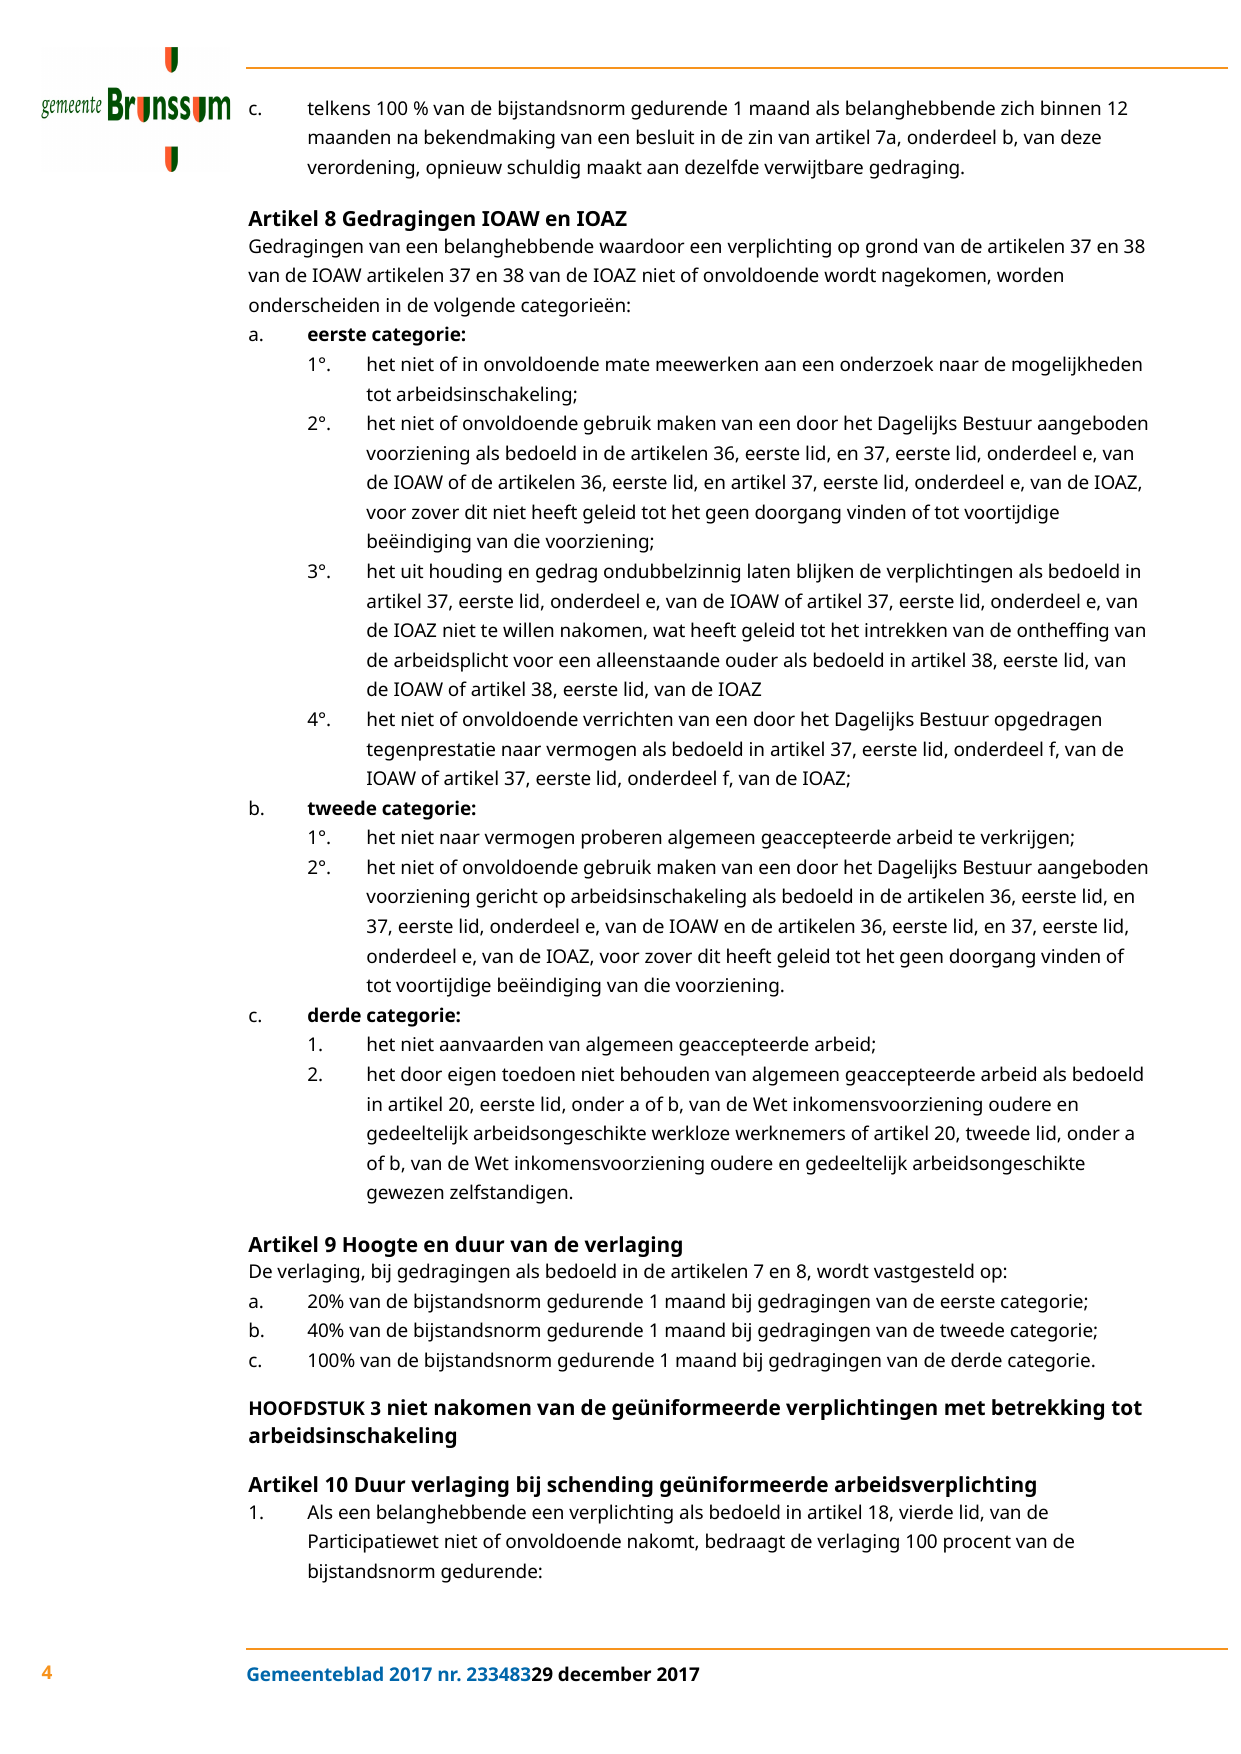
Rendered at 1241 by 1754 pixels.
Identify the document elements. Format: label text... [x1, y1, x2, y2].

list het niet aanvaarden van algemeen geaccepteerde arbeid; [307, 1032, 1152, 1057]
list 20% van de bijstandsnorm gedurende 1 maand bij gedragingen van de eerste categorie; [248, 1288, 1152, 1314]
list het door eigen toedoen niet behouden van algemeen geaccepteerde arbeid als bedoeld in artikel 20, eerste lid, onder a of b, van de Wet inkomensvoorziening oudere en gedeeltelijk arbeidsongeschikte werkloze werknemers of artikel 20, tweede lid, onder a of b, van de Wet inkomensvoorziening oudere en gedeeltelijk arbeidsongeschikte gewezen zelfstandigen. [307, 1061, 1152, 1205]
text Gedragingen van een belanghebbende waardoor een verplichting op grond van de artikelen 37 en 38 van de IOAW artikelen 37 en 38 van de IOAZ niet of onvoldoende wordt nagekomen, worden onderscheiden in de volgende categorieën: [248, 233, 1152, 318]
list het niet of onvoldoende verrichten van een door het Dagelijks Bestuur opgedragen tegenprestatie naar vermogen als bedoeld in artikel 37, eerste lid, onderdeel f, van de IOAW of artikel 37, eerste lid, onderdeel f, van de IOAZ; [307, 706, 1152, 791]
list het uit houding en gedrag ondubbelzinnig laten blijken de verplichtingen als bedoeld in artikel 37, eerste lid, onderdeel e, van de IOAW of artikel 37, eerste lid, onderdeel e, van de IOAZ niet te willen nakomen, wat heeft geleid tot het intrekken van de ontheffing van de arbeidsplicht voor een alleenstaande ouder als bedoeld in artikel 38, eerste lid, van de IOAW of artikel 38, eerste lid, van de IOAZ [307, 558, 1152, 702]
list het niet naar vermogen proberen algemeen geaccepteerde arbeid te verkrijgen; [307, 824, 1152, 850]
list het niet of onvoldoende gebruik maken van een door het Dagelijks Bestuur aangeboden voorziening gericht op arbeidsinschakeling als bedoeld in de artikelen 36, eerste lid, en 37, eerste lid, onderdeel e, van de IOAW en de artikelen 36, eerste lid, en 37, eerste lid, onderdeel e, van de IOAZ, voor zover dit heeft geleid tot het geen doorgang vinden of tot voortijdige beëindiging van die voorziening. [307, 854, 1152, 998]
text HOOFDSTUK 3 niet nakomen van de geüniformeerde verplichtingen met betrekking tot arbeidsinschakeling [248, 1393, 1152, 1449]
list het niet of in onvoldoende mate meewerken aan een onderzoek naar de mogelijkheden tot arbeidsinschakeling; [307, 351, 1152, 406]
text Artikel 8 Gedragingen IOAW en IOAZ [248, 204, 1152, 233]
list telkens 100 % van de bijstandsnorm gedurende 1 maand als belanghebbende zich binnen 12 maanden na bekendmaking van een besluit in de zin van artikel 7a, onderdeel b, van deze verordening, opnieuw schuldig maakt aan dezelfde verwijtbare gedraging. [248, 95, 1152, 180]
list 100% van de bijstandsnorm gedurende 1 maand bij gedragingen van de derde categorie. [248, 1347, 1152, 1373]
list Als een belanghebbende een verplichting als bedoeld in artikel 18, vierde lid, van de Participatiewet niet of onvoldoende nakomt, bedraagt de verlaging 100 procent van de bijstandsnorm gedurende: [248, 1499, 1152, 1584]
list het niet of onvoldoende gebruik maken van een door het Dagelijks Bestuur aangeboden voorziening als bedoeld in de artikelen 36, eerste lid, en 37, eerste lid, onderdeel e, van de IOAW of de artikelen 36, eerste lid, en artikel 37, eerste lid, onderdeel e, van de IOAZ, voor zover dit niet heeft geleid tot het geen doorgang vinden of tot voortijdige beëindiging van die voorziening; [307, 410, 1152, 554]
list 40% van de bijstandsnorm gedurende 1 maand bij gedragingen van de tweede categorie; [248, 1317, 1152, 1343]
text Artikel 10 Duur verlaging bij schending geüniformeerde arbeidsverplichting [248, 1470, 1152, 1499]
list eerste categorie: [248, 322, 1152, 347]
text Artikel 9 Hoogte en duur van de verlaging [248, 1230, 1152, 1258]
list tweede categorie: [248, 795, 1152, 821]
picture [41, 47, 231, 172]
text De verlaging, bij gedragingen als bedoeld in de artikelen 7 en 8, wordt vastgesteld op: [248, 1258, 1152, 1284]
list derde categorie: [248, 1002, 1152, 1028]
